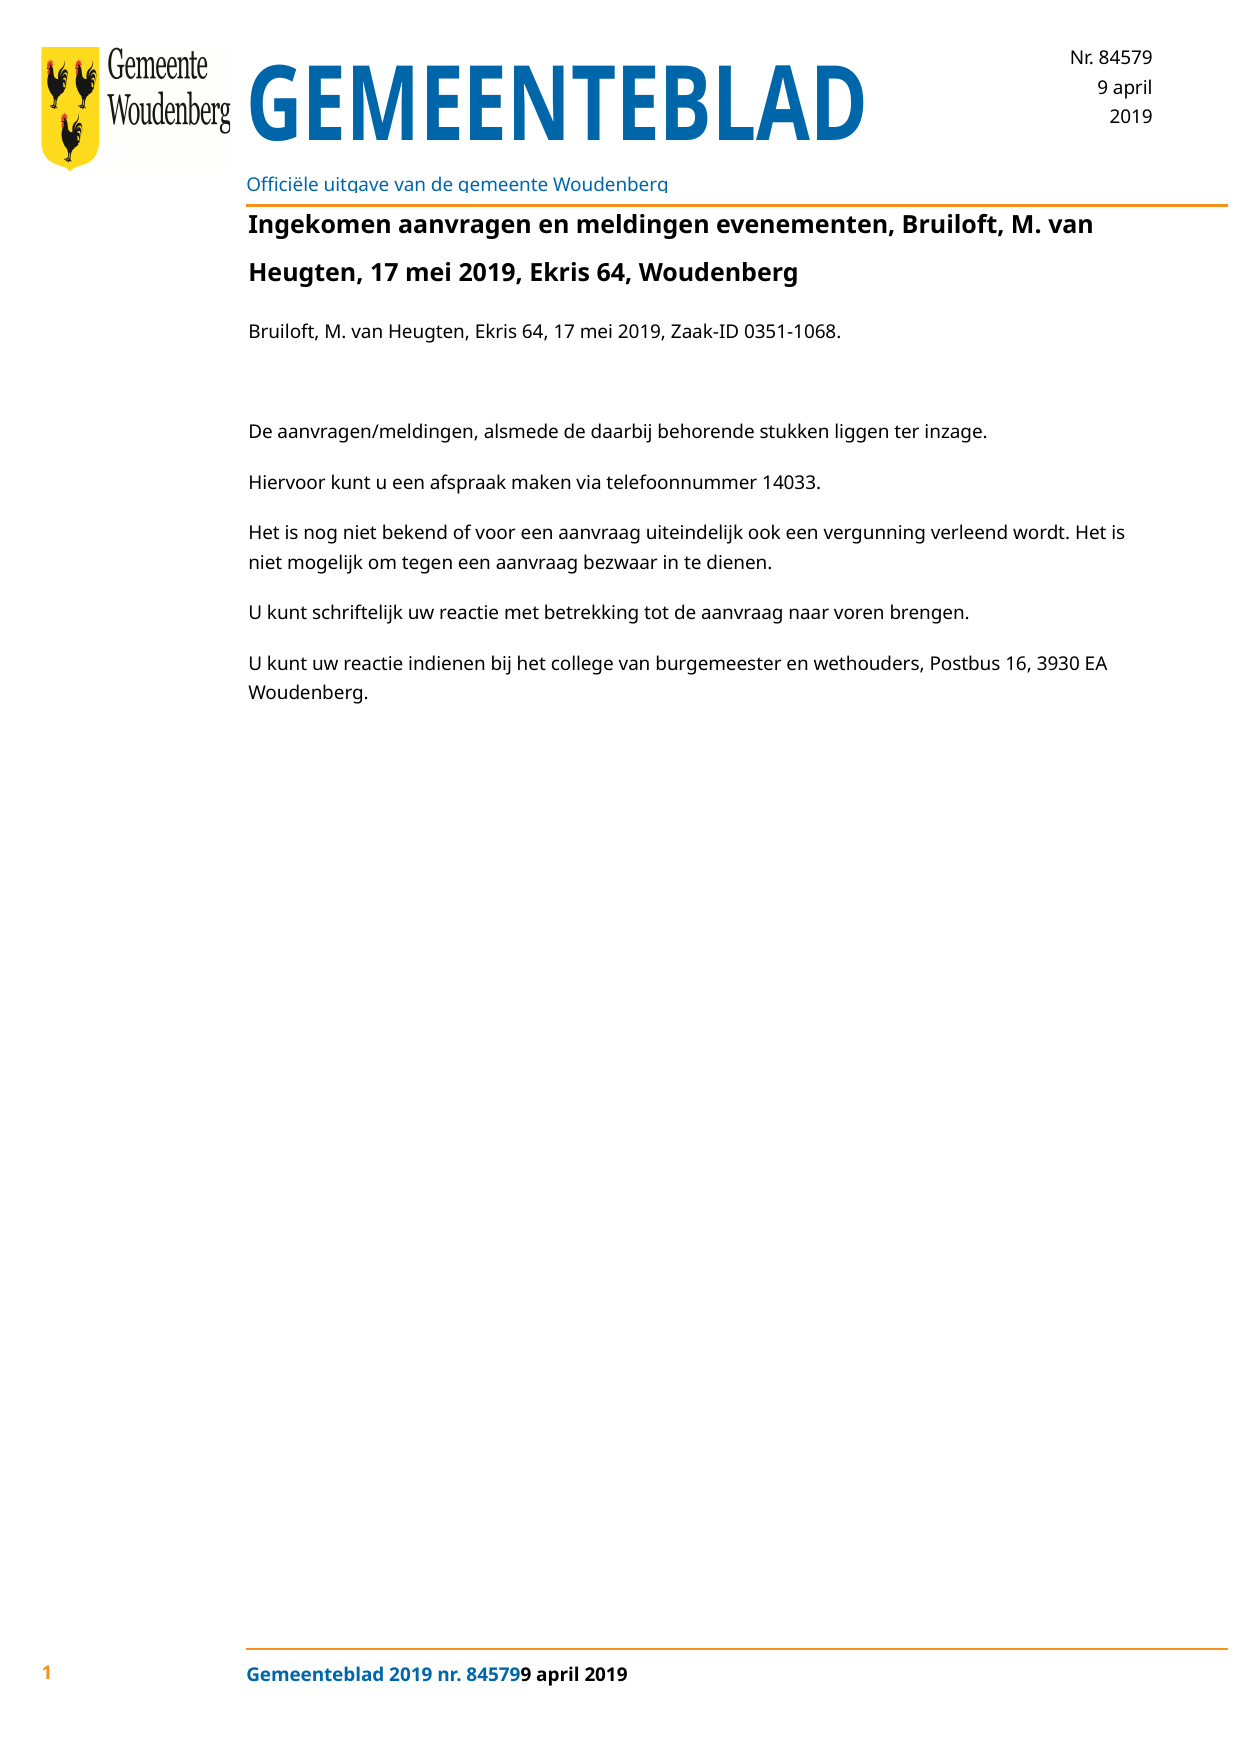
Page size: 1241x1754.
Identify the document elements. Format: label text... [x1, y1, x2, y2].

text De aanvragen/meldingen, alsmede de daarbij behorende stukken liggen ter inzage. [248, 419, 1152, 444]
text Hiervoor kunt u een afspraak maken via telefoonnummer 14033. [248, 469, 1152, 495]
picture [41, 47, 231, 172]
text Het is nog niet bekend of voor een aanvraag uiteindelijk ook een vergunning verleend wordt. Het is niet mogelijk om tegen een aanvraag bezwaar in te dienen. [248, 519, 1152, 575]
text Ingekomen aanvragen en meldingen evenementen, Bruiloft, M. van Heugten, 17 mei 2019, Ekris 64, Woudenberg [248, 207, 1152, 288]
text U kunt uw reactie indienen bij het college van burgemeester en wethouders, Postbus 16, 3930 EA Woudenberg. [248, 650, 1152, 705]
text U kunt schriftelijk uw reactie met betrekking tot de aanvraag naar voren brengen. [248, 599, 1152, 625]
text Bruiloft, M. van Heugten, Ekris 64, 17 mei 2019, Zaak-ID 0351-1068. [248, 318, 1152, 344]
